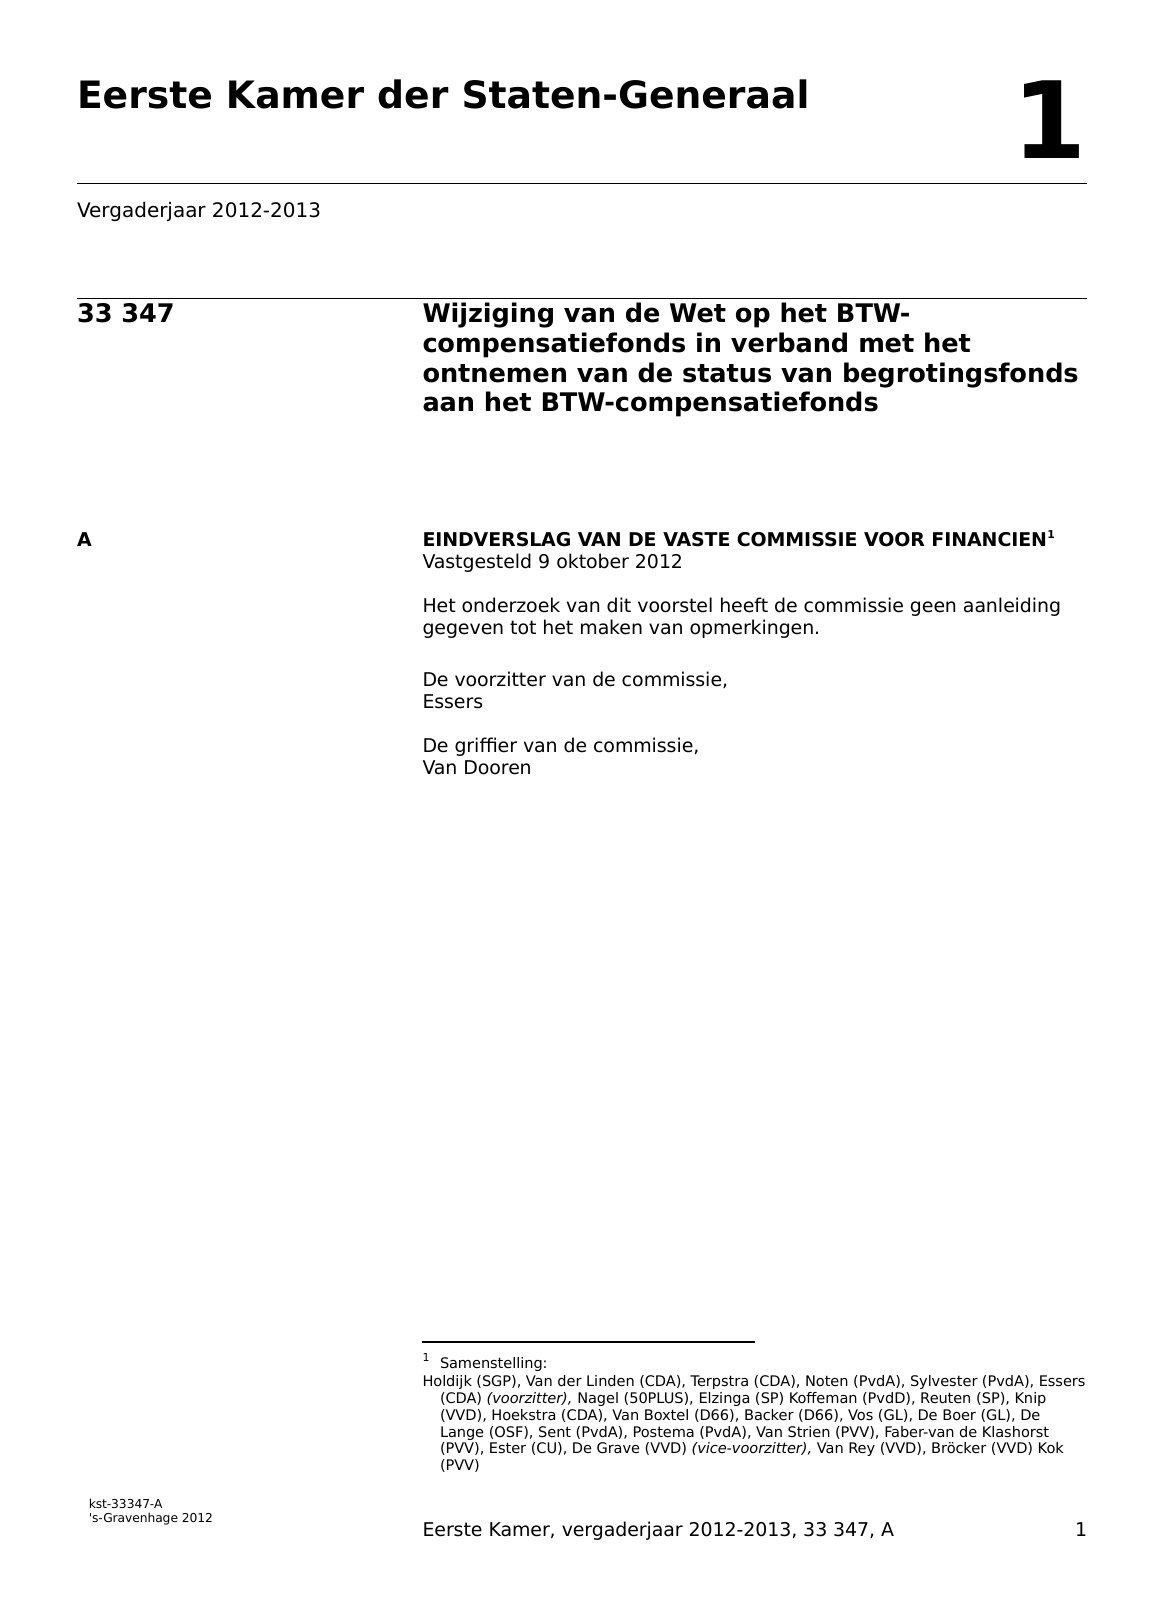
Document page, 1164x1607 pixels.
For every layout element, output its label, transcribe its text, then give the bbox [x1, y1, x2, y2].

text kst-33347-A [88, 1497, 323, 1511]
text Samenstelling: [422, 1351, 1087, 1373]
text Het onderzoek van dit voorstel heeft de commissie geen aanleiding gegeven tot het maken van opmerkingen. [422, 595, 1087, 639]
table_header 1 [886, 59, 1087, 183]
text 's-Gravenhage 2012 [88, 1511, 323, 1525]
text Vastgesteld 9 oktober 2012 [422, 551, 1087, 573]
subtitle A EINDVERSLAG VAN DE VASTE COMMISSIE VOOR FINANCIEN [77, 529, 1087, 551]
text Holdijk (SGP), Van der Linden (CDA), Terpstra (CDA), Noten (PvdA), Sylvester (PvdA), Essers (CDA) (voorzitter), Nagel (50PLUS), Elzinga (SP) Koffeman (PvdD), Reuten (SP), Knip (VVD), Hoekstra (CDA), Van Boxtel (D66), Backer (D66), Vos (GL), De Boer (GL), De Lange (OSF), Sent (PvdA), Postema (PvdA), Van Strien (PVV), Faber-van de Klashorst (PVV), Ester (CU), De Grave (VVD) (vice-voorzitter), Van Rey (VVD), Bröcker (VVD) Kok (PVV) [422, 1373, 1087, 1474]
table_cell Vergaderjaar 2012-2013 [77, 184, 1087, 298]
table_header Eerste Kamer der Staten-Generaal [77, 59, 886, 183]
text De griffier van de commissie, Van Dooren [422, 735, 1087, 779]
subtitle 33 347 Wijziging van de Wet op het BTW-compensatiefonds in verband met het ontnemen van de status van begrotingsfonds aan het BTW-compensatiefonds [77, 299, 1087, 418]
text De voorzitter van de commissie, Essers [422, 669, 1087, 713]
